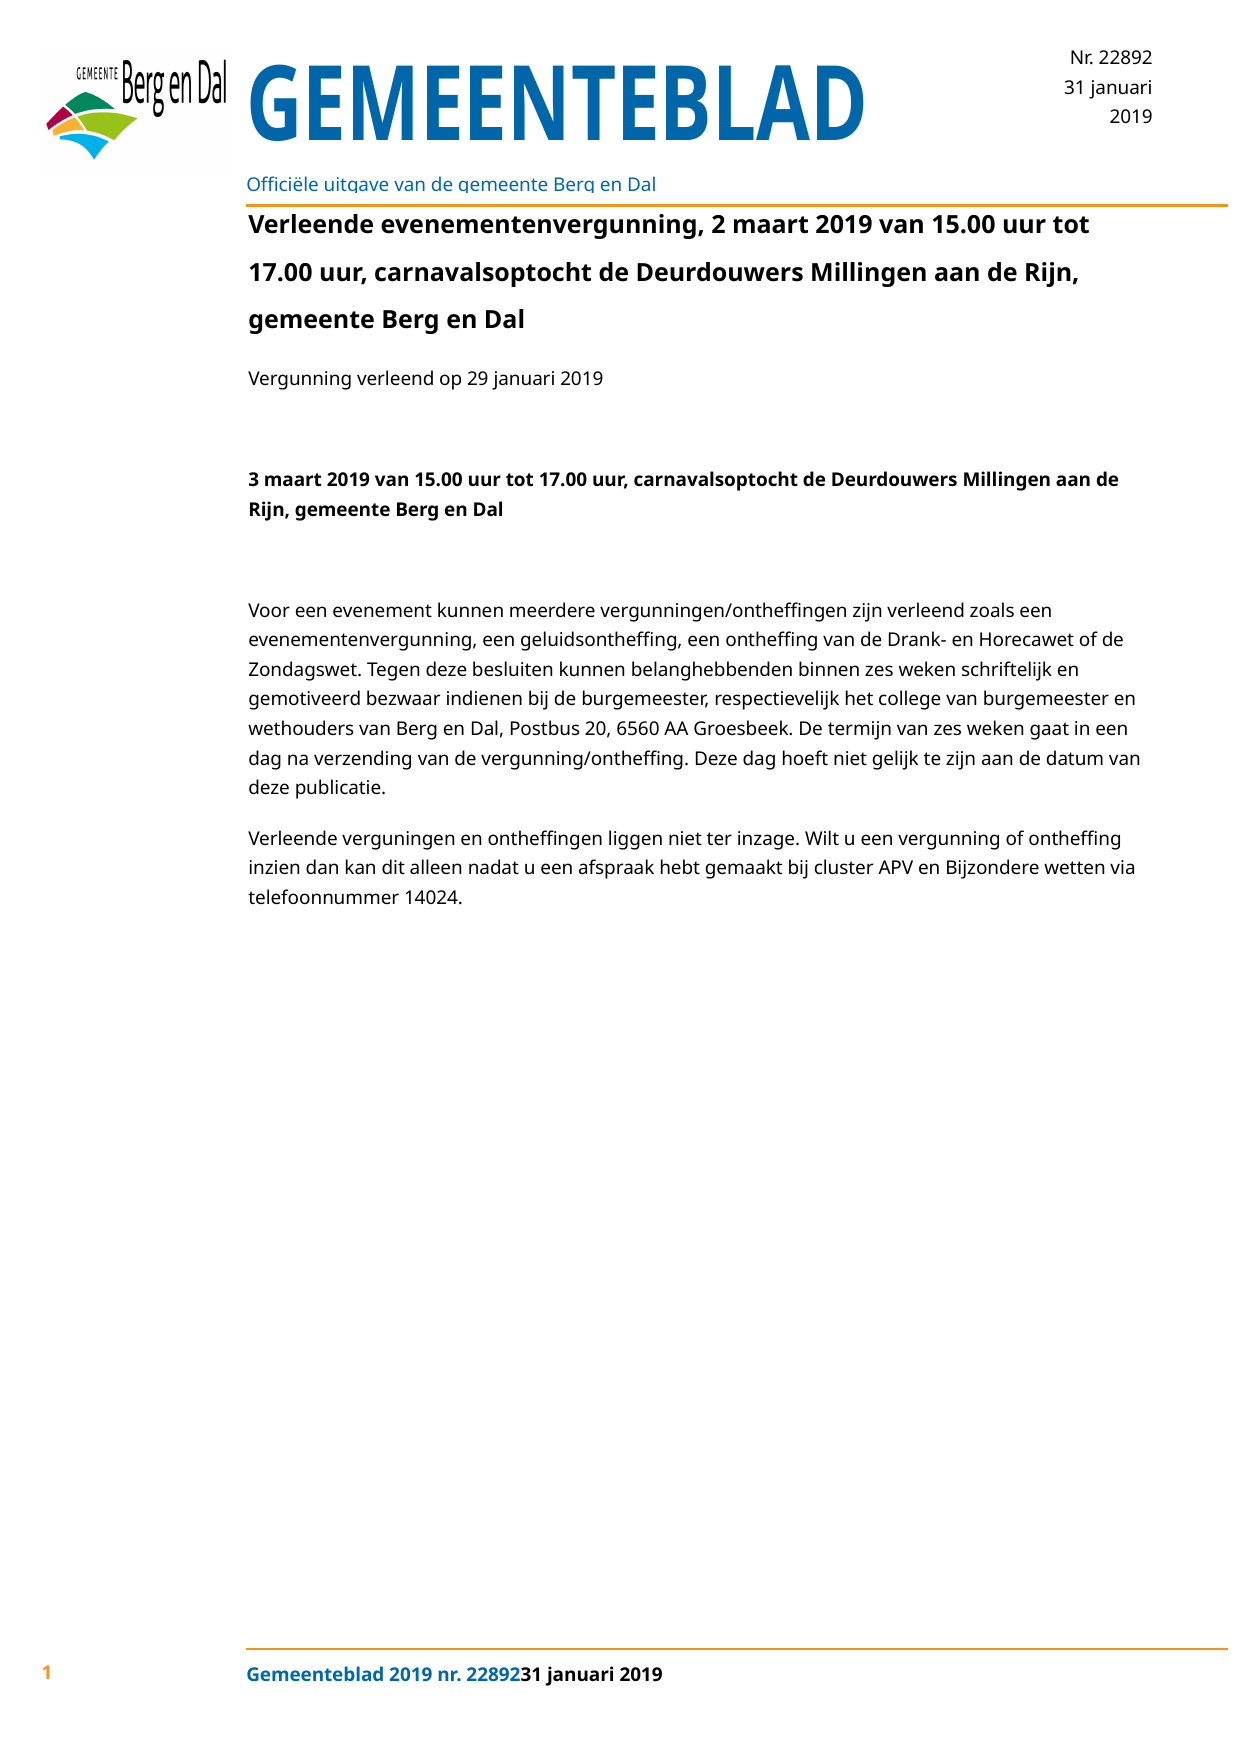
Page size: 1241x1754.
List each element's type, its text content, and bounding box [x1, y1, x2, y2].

text 3 maart 2019 van 15.00 uur tot 17.00 uur, carnavalsoptocht de Deurdouwers Millingen aan de Rijn, gemeente Berg en Dal [248, 466, 1152, 522]
text Verleende verguningen en ontheffingen liggen niet ter inzage. Wilt u een vergunning of ontheffing inzien dan kan dit alleen nadat u een afspraak hebt gemaakt bij cluster APV en Bijzondere wetten via telefoonnummer 14024. [248, 825, 1152, 909]
text Voor een evenement kunnen meerdere vergunningen/ontheffingen zijn verleend zoals een evenementenvergunning, een geluidsontheffing, een ontheffing van de Drank- en Horecawet of de Zondagswet. Tegen deze besluiten kunnen belanghebbenden binnen zes weken schriftelijk en gemotiveerd bezwaar indienen bij de burgemeester, respectievelijk het college van burgemeester en wethouders van Berg en Dal, Postbus 20, 6560 AA Groesbeek. De termijn van zes weken gaat in een dag na verzending van de vergunning/ontheffing. Deze dag hoeft niet gelijk te zijn aan de datum van deze publicatie. [248, 597, 1152, 800]
text Vergunning verleend op 29 januari 2019 [248, 366, 1152, 391]
picture [41, 47, 231, 172]
text Verleende evenementenvergunning, 2 maart 2019 van 15.00 uur tot 17.00 uur, carnavalsoptocht de Deurdouwers Millingen aan de Rijn, gemeente Berg en Dal [248, 207, 1152, 336]
